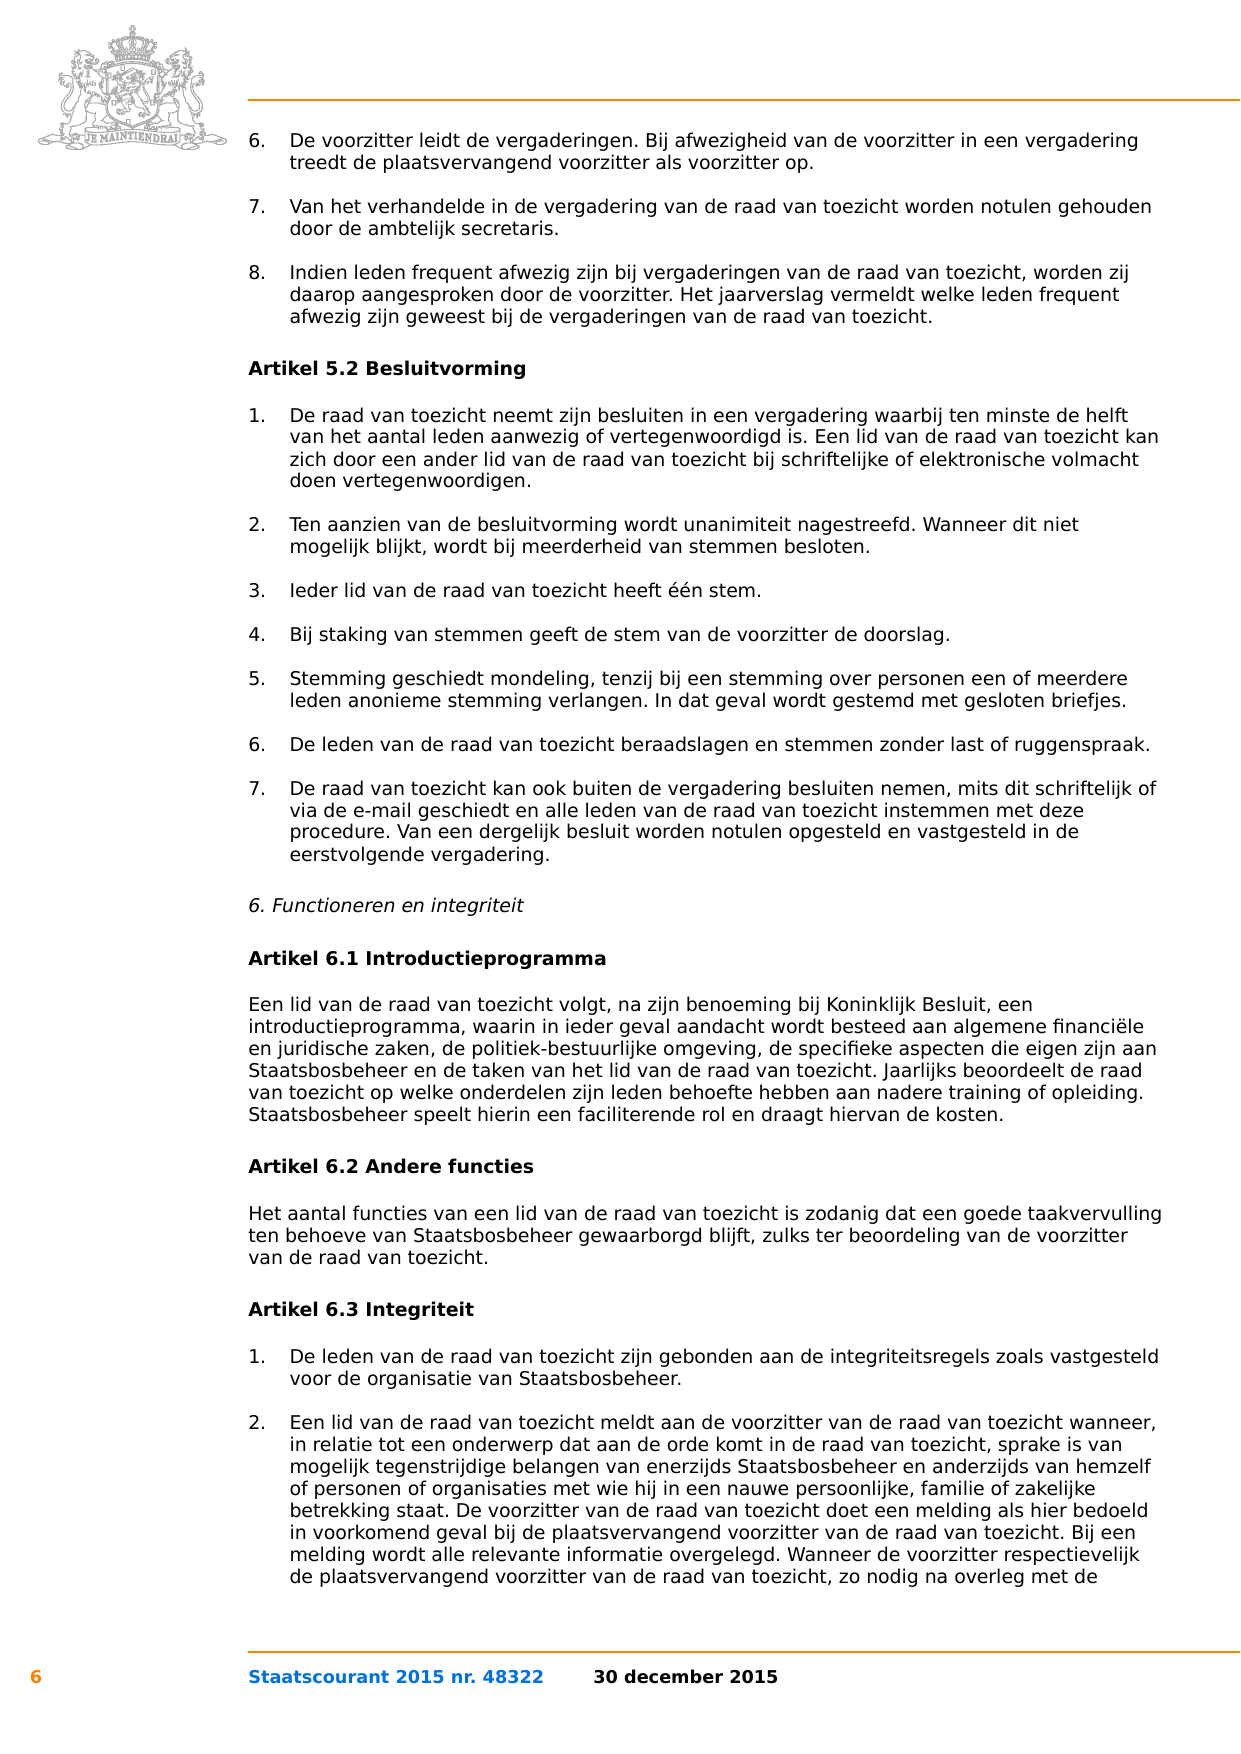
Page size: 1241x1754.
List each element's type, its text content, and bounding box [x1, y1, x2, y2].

text 3. Ieder lid van de raad van toezicht heeft één stem. [248, 580, 1163, 602]
text 6. De leden van de raad van toezicht beraadslagen en stemmen zonder last of ruggenspraak. [248, 734, 1163, 756]
text 7. De raad van toezicht kan ook buiten de vergadering besluiten nemen, mits dit schriftelijk of via de e-mail geschiedt en alle leden van de raad van toezicht instemmen met deze procedure. Van een dergelijk besluit worden notulen opgesteld en vastgesteld in de eerstvolgende vergadering. [248, 777, 1163, 865]
subtitle 6. Functioneren en integriteit [248, 895, 1163, 917]
subtitle Artikel 6.1 Introductieprogramma [248, 947, 1163, 969]
text 2. Ten aanzien van de besluitvorming wordt unanimiteit nagestreefd. Wanneer dit niet mogelijk blijkt, wordt bij meerderheid van stemmen besloten. [248, 514, 1163, 558]
subtitle Artikel 6.3 Integriteit [248, 1299, 1163, 1321]
subtitle Artikel 6.2 Andere functies [248, 1156, 1163, 1178]
text 1. De leden van de raad van toezicht zijn gebonden aan de integriteitsregels zoals vastgesteld voor de organisatie van Staatsbosbeheer. [248, 1346, 1163, 1390]
text 4. Bij staking van stemmen geeft de stem van de voorzitter de doorslag. [248, 624, 1163, 646]
text 2. Een lid van de raad van toezicht meldt aan de voorzitter van de raad van toezicht wanneer, in relatie tot een onderwerp dat aan de orde komt in de raad van toezicht, sprake is van mogelijk tegenstrijdige belangen van enerzijds Staatsbosbeheer en anderzijds van hemzelf of personen of organisaties met wie hij in een nauwe persoonlijke, familie of zakelijke betrekking staat. De voorzitter van de raad van toezicht doet een melding als hier bedoeld in voorkomend geval bij de plaatsvervangend voorzitter van de raad van toezicht. Bij een melding wordt alle relevante informatie overgelegd. Wanneer de voorzitter respectievelijk de plaatsvervangend voorzitter van de raad van toezicht, zo nodig na overleg met de [248, 1412, 1163, 1588]
text Het aantal functies van een lid van de raad van toezicht is zodanig dat een goede taakvervulling ten behoeve van Staatsbosbeheer gewaarborgd blijft, zulks ter beoordeling van de voorzitter van de raad van toezicht. [248, 1203, 1163, 1269]
text 7. Van het verhandelde in de vergadering van de raad van toezicht worden notulen gehouden door de ambtelijk secretaris. [248, 196, 1163, 240]
text 5. Stemming geschiedt mondeling, tenzij bij een stemming over personen een of meerdere leden anonieme stemming verlangen. In dat geval wordt gestemd met gesloten briefjes. [248, 668, 1163, 712]
text 8. Indien leden frequent afwezig zijn bij vergaderingen van de raad van toezicht, worden zij daarop aangesproken door de voorzitter. Het jaarverslag vermeldt welke leden frequent afwezig zijn geweest bij de vergaderingen van de raad van toezicht. [248, 262, 1163, 327]
text Een lid van de raad van toezicht volgt, na zijn benoeming bij Koninklijk Besluit, een introductieprogramma, waarin in ieder geval aandacht wordt besteed aan algemene financiële en juridische zaken, de politiek-bestuurlijke omgeving, de specifieke aspecten die eigen zijn aan Staatsbosbeheer en de taken van het lid van de raad van toezicht. Jaarlijks beoordeelt de raad van toezicht op welke onderdelen zijn leden behoefte hebben aan nadere training of opleiding. Staatsbosbeheer speelt hierin een faciliterende rol en draagt hiervan de kosten. [248, 994, 1163, 1126]
text 6. De voorzitter leidt de vergaderingen. Bij afwezigheid van de voorzitter in een vergadering treedt de plaatsvervangend voorzitter als voorzitter op. [248, 130, 1163, 174]
text 1. De raad van toezicht neemt zijn besluiten in een vergadering waarbij ten minste de helft van het aantal leden aanwezig of vertegenwoordigd is. Een lid van de raad van toezicht kan zich door een ander lid van de raad van toezicht bij schriftelijke of elektronische volmacht doen vertegenwoordigen. [248, 404, 1163, 492]
subtitle Artikel 5.2 Besluitvorming [248, 357, 1163, 379]
picture [38, 25, 227, 150]
